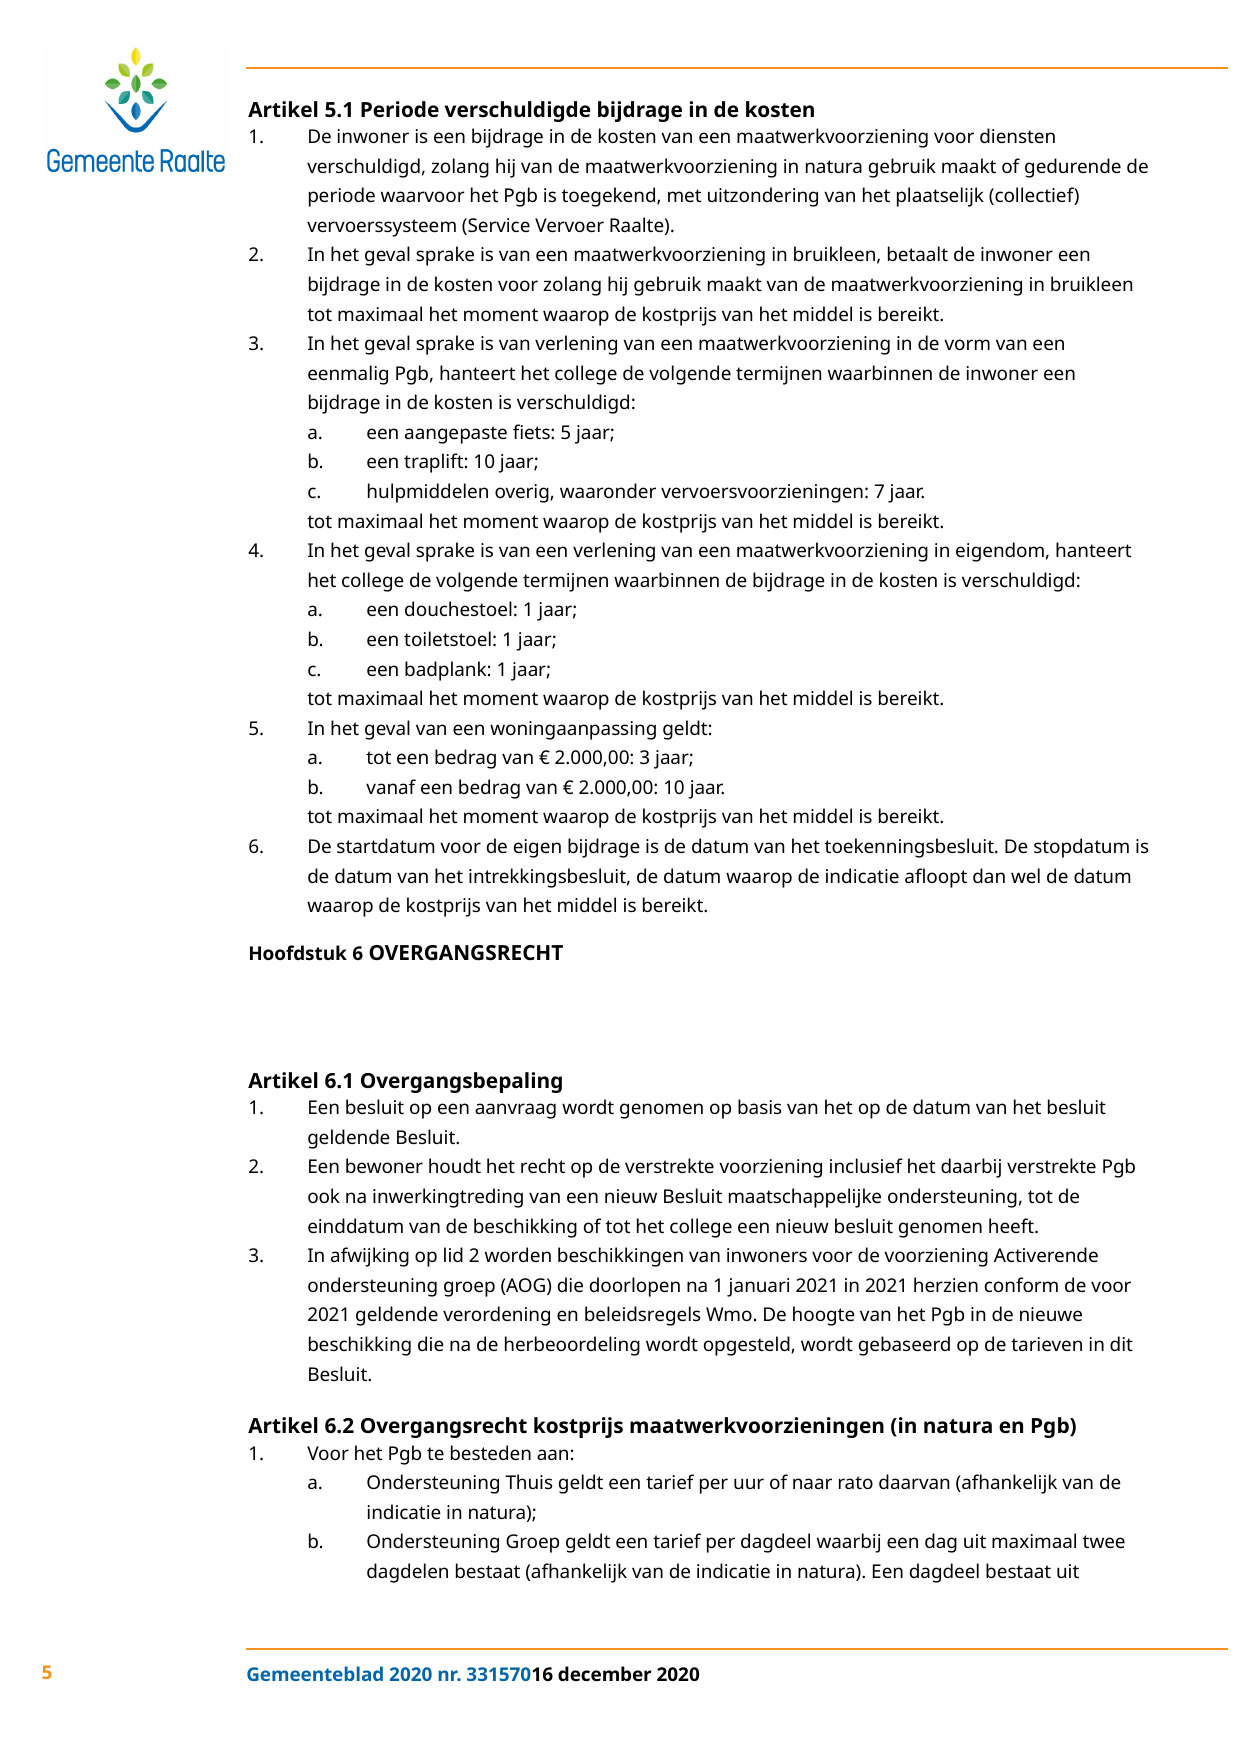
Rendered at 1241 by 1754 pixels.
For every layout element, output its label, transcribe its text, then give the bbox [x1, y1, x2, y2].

picture [41, 47, 231, 172]
list vanaf een bedrag van € 2.000,00: 10 jaar. [307, 774, 1152, 800]
list tot maximaal het moment waarop de kostprijs van het middel is bereikt. [248, 685, 1152, 711]
list tot maximaal het moment waarop de kostprijs van het middel is bereikt. [248, 508, 1152, 533]
list De startdatum voor de eigen bijdrage is de datum van het toekenningsbesluit. De stopdatum is de datum van het intrekkingsbesluit, de datum waarop de indicatie afloopt dan wel de datum waarop de kostprijs van het middel is bereikt. [248, 833, 1152, 918]
text Artikel 6.1 Overgangsbepaling [248, 1066, 1152, 1094]
list Ondersteuning Groep geldt een tarief per dagdeel waarbij een dag uit maximaal twee dagdelen bestaat (afhankelijk van de indicatie in natura). Een dagdeel bestaat uit [307, 1528, 1152, 1584]
list In het geval sprake is van een maatwerkvoorziening in bruikleen, betaalt de inwoner een bijdrage in de kosten voor zolang hij gebruik maakt van de maatwerkvoorziening in bruikleen tot maximaal het moment waarop de kostprijs van het middel is bereikt. [248, 242, 1152, 326]
text Hoofdstuk 6 OVERGANGSRECHT [248, 938, 1152, 966]
list een traplift: 10 jaar; [307, 449, 1152, 474]
list tot een bedrag van € 2.000,00: 3 jaar; [307, 744, 1152, 770]
text Artikel 6.2 Overgangsrecht kostprijs maatwerkvoorzieningen (in natura en Pgb) [248, 1411, 1152, 1440]
text Artikel 5.1 Periode verschuldigde bijdrage in de kosten [248, 95, 1152, 123]
list In het geval sprake is van verlening van een maatwerkvoorziening in de vorm van een eenmalig Pgb, hanteert het college de volgende termijnen waarbinnen de inwoner een bijdrage in de kosten is verschuldigd: [248, 330, 1152, 415]
list In het geval sprake is van een verlening van een maatwerkvoorziening in eigendom, hanteert het college de volgende termijnen waarbinnen de bijdrage in de kosten is verschuldigd: [248, 537, 1152, 593]
list een badplank: 1 jaar; [307, 656, 1152, 681]
list tot maximaal het moment waarop de kostprijs van het middel is bereikt. [248, 804, 1152, 829]
list In afwijking op lid 2 worden beschikkingen van inwoners voor de voorziening Activerende ondersteuning groep (AOG) die doorlopen na 1 januari 2021 in 2021 herzien conform de voor 2021 geldende verordening en beleidsregels Wmo. De hoogte van het Pgb in de nieuwe beschikking die na de herbeoordeling wordt opgesteld, wordt gebaseerd op de tarieven in dit Besluit. [248, 1242, 1152, 1387]
list een douchestoel: 1 jaar; [307, 597, 1152, 622]
list hulpmiddelen overig, waaronder vervoersvoorzieningen: 7 jaar. [307, 478, 1152, 504]
list Ondersteuning Thuis geldt een tarief per uur of naar rato daarvan (afhankelijk van de indicatie in natura); [307, 1469, 1152, 1524]
list Een besluit op een aanvraag wordt genomen op basis van het op de datum van het besluit geldende Besluit. [248, 1094, 1152, 1150]
list Voor het Pgb te besteden aan: [248, 1440, 1152, 1465]
list In het geval van een woningaanpassing geldt: [248, 715, 1152, 741]
list een aangepaste fiets: 5 jaar; [307, 419, 1152, 445]
list Een bewoner houdt het recht op de verstrekte voorziening inclusief het daarbij verstrekte Pgb ook na inwerkingtreding van een nieuw Besluit maatschappelijke ondersteuning, tot de einddatum van de beschikking of tot het college een nieuw besluit genomen heeft. [248, 1154, 1152, 1239]
list De inwoner is een bijdrage in de kosten van een maatwerkvoorziening voor diensten verschuldigd, zolang hij van de maatwerkvoorziening in natura gebruik maakt of gedurende de periode waarvoor het Pgb is toegekend, met uitzondering van het plaatselijk (collectief) vervoerssysteem (Service Vervoer Raalte). [248, 123, 1152, 238]
list een toiletstoel: 1 jaar; [307, 626, 1152, 652]
